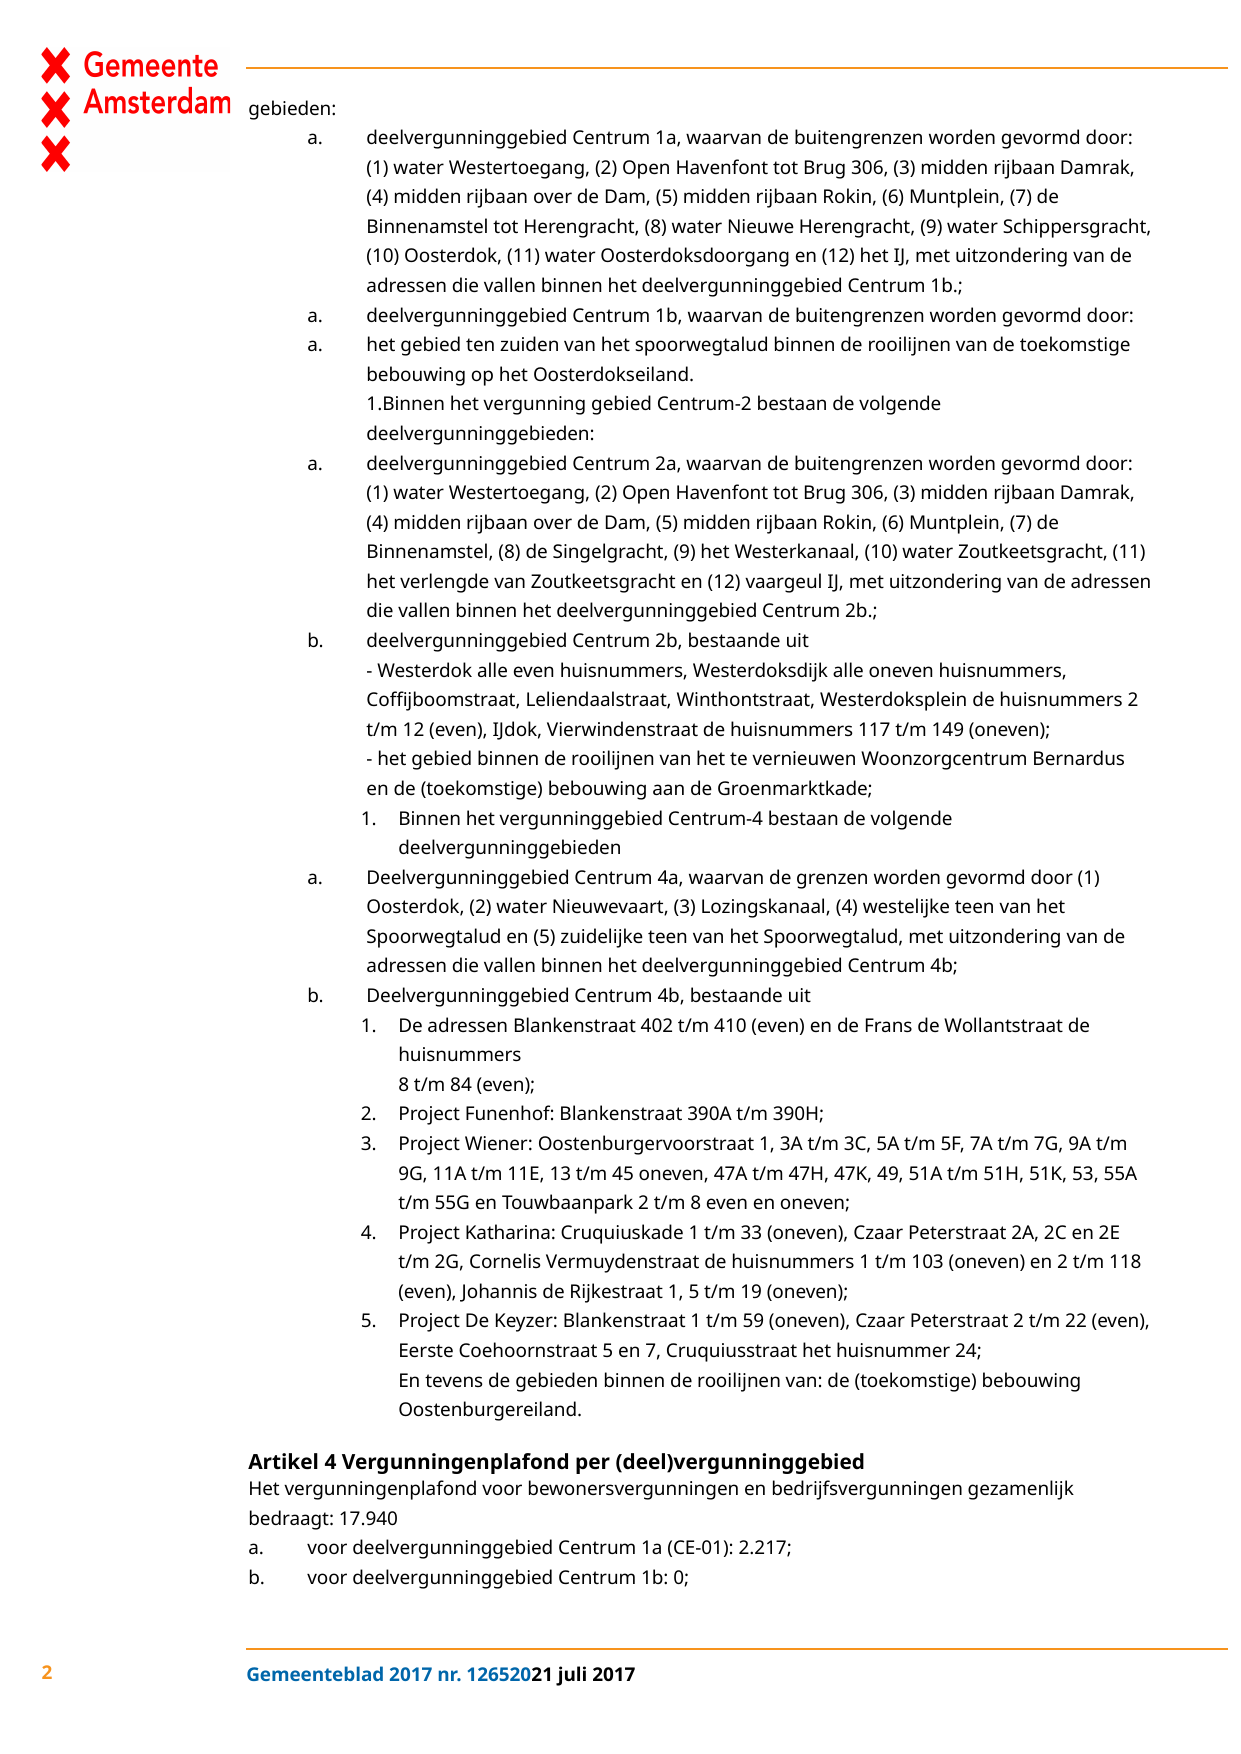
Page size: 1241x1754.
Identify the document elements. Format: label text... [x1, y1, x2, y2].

list voor deelvergunninggebied Centrum 1b: 0; [248, 1564, 1152, 1590]
list voor deelvergunninggebied Centrum 1a (CE-01): 2.217; [248, 1534, 1152, 1560]
text Het vergunningenplafond voor bewonersvergunningen en bedrijfsvergunningen gezamenlijk bedraagt: 17.940 [248, 1475, 1152, 1531]
list adressen die vallen binnen het deelvergunninggebied Centrum 4b; [307, 953, 1152, 978]
text gebieden: [248, 95, 1152, 121]
list deelvergunninggebied Centrum 2b, bestaande uit [307, 627, 1152, 653]
list Deelvergunninggebied Centrum 4b, bestaande uit [307, 982, 1152, 1008]
list Deelvergunninggebied Centrum 4a, waarvan de grenzen worden gevormd door (1) [307, 864, 1152, 890]
picture [41, 47, 231, 172]
list De adressen Blankenstraat 402 t/m 410 (even) en de Frans de Wollantstraat de huisnummers [361, 1012, 1152, 1067]
list En tevens de gebieden binnen de rooilijnen van: de (toekomstige) bebouwing Oostenburgereiland. [361, 1367, 1152, 1422]
list Project Katharina: Cruquiuskade 1 t/m 33 (oneven), Czaar Peterstraat 2A, 2C en 2E t/m 2G, Cornelis Vermuydenstraat de huisnummers 1 t/m 103 (oneven) en 2 t/m 118 (even), Johannis de Rijkestraat 1, 5 t/m 19 (oneven); [361, 1219, 1152, 1304]
list Oosterdok, (2) water Nieuwevaart, (3) Lozingskanaal, (4) westelijke teen van het [307, 893, 1152, 919]
list Project Wiener: Oostenburgervoorstraat 1, 3A t/m 3C, 5A t/m 5F, 7A t/m 7G, 9A t/m 9G, 11A t/m 11E, 13 t/m 45 oneven, 47A t/m 47H, 47K, 49, 51A t/m 51H, 51K, 53, 55A t/m 55G en Touwbaanpark 2 t/m 8 even en oneven; [361, 1130, 1152, 1215]
list Binnen het vergunninggebied Centrum-4 bestaan de volgende deelvergunninggebieden [361, 805, 1152, 860]
list 1.Binnen het vergunning gebied Centrum-2 bestaan de volgende deelvergunninggebieden: [307, 391, 1152, 446]
list Spoorwegtalud en (5) zuidelijke teen van het Spoorwegtalud, met uitzondering van de [307, 923, 1152, 949]
list - Westerdok alle even huisnummers, Westerdoksdijk alle oneven huisnummers, Coffijboomstraat, Leliendaalstraat, Winthontstraat, Westerdoksplein de huisnummers 2 t/m 12 (even), IJdok, Vierwindenstraat de huisnummers 117 t/m 149 (oneven); [307, 657, 1152, 742]
list - het gebied binnen de rooilijnen van het te vernieuwen Woonzorgcentrum Bernardus en de (toekomstige) bebouwing aan de Groenmarktkade; [307, 746, 1152, 801]
list deelvergunninggebied Centrum 2a, waarvan de buitengrenzen worden gevormd door: (1) water Westertoegang, (2) Open Havenfont tot Brug 306, (3) midden rijbaan Damrak, (4) midden rijbaan over de Dam, (5) midden rijbaan Rokin, (6) Muntplein, (7) de Binnenamstel, (8) de Singelgracht, (9) het Westerkanaal, (10) water Zoutkeetsgracht, (11) het verlengde van Zoutkeetsgracht en (12) vaargeul IJ, met uitzondering van de adressen die vallen binnen het deelvergunninggebied Centrum 2b.; [307, 450, 1152, 623]
list Project De Keyzer: Blankenstraat 1 t/m 59 (oneven), Czaar Peterstraat 2 t/m 22 (even), Eerste Coehoornstraat 5 en 7, Cruquiusstraat het huisnummer 24; [361, 1308, 1152, 1363]
list deelvergunninggebied Centrum 1b, waarvan de buitengrenzen worden gevormd door: [307, 302, 1152, 328]
list Project Funenhof: Blankenstraat 390A t/m 390H; [361, 1101, 1152, 1126]
list het gebied ten zuiden van het spoorwegtalud binnen de rooilijnen van de toekomstige bebouwing op het Oosterdokseiland. [307, 331, 1152, 387]
text Artikel 4 Vergunningenplafond per (deel)vergunninggebied [248, 1447, 1152, 1475]
list deelvergunninggebied Centrum 1a, waarvan de buitengrenzen worden gevormd door: (1) water Westertoegang, (2) Open Havenfont tot Brug 306, (3) midden rijbaan Damrak, (4) midden rijbaan over de Dam, (5) midden rijbaan Rokin, (6) Muntplein, (7) de Binnenamstel tot Herengracht, (8) water Nieuwe Herengracht, (9) water Schippersgracht, (10) Oosterdok, (11) water Oosterdoksdoorgang en (12) het IJ, met uitzondering van de adressen die vallen binnen het deelvergunninggebied Centrum 1b.; [307, 124, 1152, 298]
list 8 t/m 84 (even); [361, 1071, 1152, 1097]
